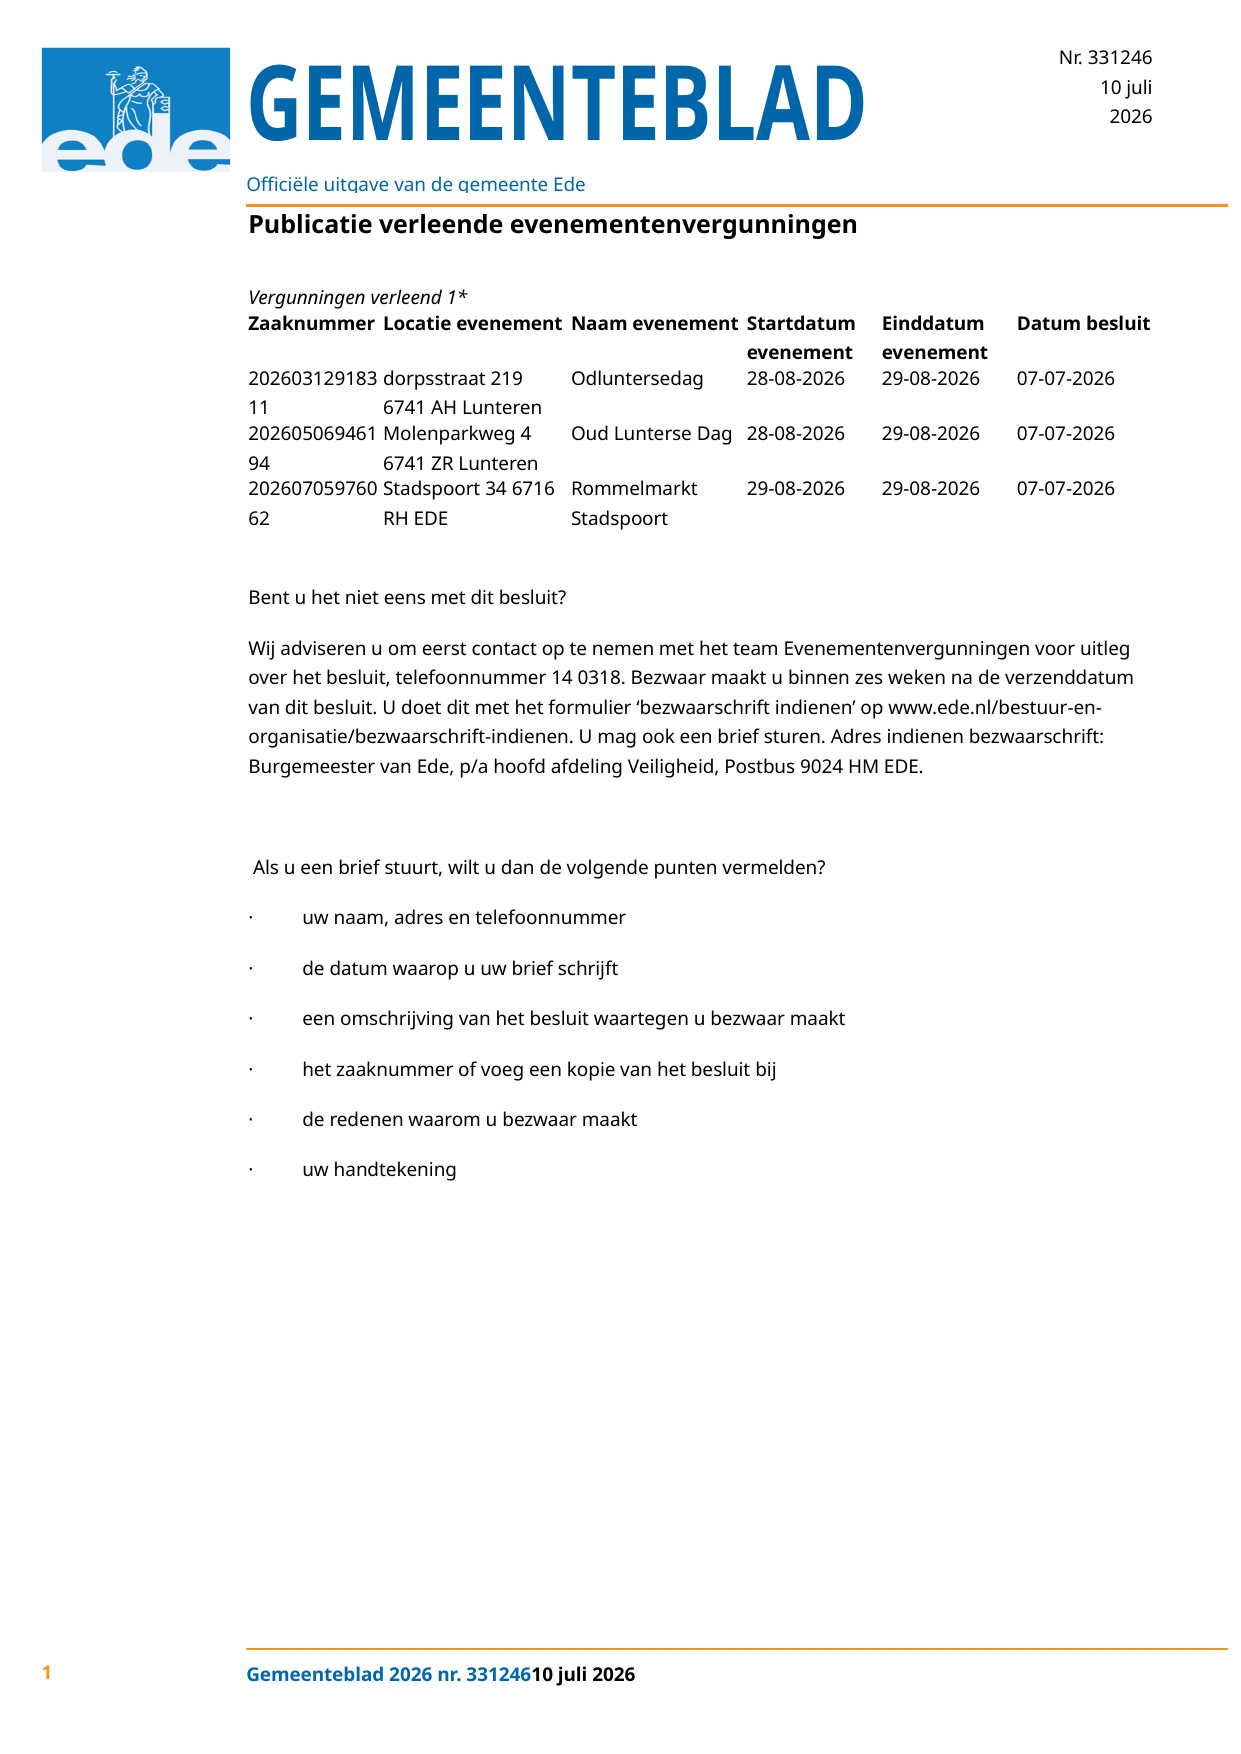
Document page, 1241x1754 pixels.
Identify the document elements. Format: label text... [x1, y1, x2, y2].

table_cell 07-07-2026 [1017, 365, 1152, 420]
table_cell 28-08-2026 [747, 420, 882, 476]
text Wij adviseren u om eerst contact op te nemen met het team Evenementenvergunningen voor uitleg over het besluit, telefoonnummer 14 0318. Bezwaar maakt u binnen zes weken na de verzenddatum van dit besluit. U doet dit met het formulier ‘bezwaarschrift indienen’ op www.ede.nl/bestuur-en-organisatie/bezwaarschrift-indienen. U mag ook een brief sturen. Adres indienen bezwaarschrift: Burgemeester van Ede, p/a hoofd afdeling Veiligheid, Postbus 9024 HM EDE. [248, 635, 1152, 779]
text Publicatie verleende evenementenvergunningen [248, 207, 1152, 241]
table_header Einddatum evenement [882, 310, 1017, 365]
text Vergunningen verleend 1* [248, 284, 1152, 309]
table_cell 29-08-2026 [882, 365, 1017, 420]
table_cell 07-07-2026 [1017, 420, 1152, 476]
table_header Zaaknummer [248, 310, 383, 365]
table_cell Stadspoort 34 6716 RH EDE [383, 476, 571, 531]
table_header Locatie evenement [383, 310, 571, 365]
table_header Naam evenement [571, 310, 747, 365]
table_cell Odluntersedag [571, 365, 747, 420]
table_header Datum besluit [1017, 310, 1152, 365]
text · het zaaknummer of voeg een kopie van het besluit bij [248, 1056, 1152, 1082]
table_cell 29-08-2026 [882, 420, 1017, 476]
text · de redenen waarom u bezwaar maakt [248, 1106, 1152, 1132]
text Bent u het niet eens met dit besluit? [248, 584, 1152, 610]
text · de datum waarop u uw brief schrijft [248, 955, 1152, 981]
table_cell Molenparkweg 4 6741 ZR Lunteren [383, 420, 571, 476]
table_cell 29-08-2026 [747, 476, 882, 531]
picture [41, 47, 231, 172]
table_cell 28-08-2026 [747, 365, 882, 420]
table_cell 20260705976062 [248, 476, 383, 531]
table_cell 07-07-2026 [1017, 476, 1152, 531]
table_cell Rommelmarkt Stadspoort [571, 476, 747, 531]
text Als u een brief stuurt, wilt u dan de volgende punten vermelden? [248, 854, 1152, 880]
table_cell Oud Lunterse Dag [571, 420, 747, 476]
table_cell 20260506946194 [248, 420, 383, 476]
text · uw handtekening [248, 1157, 1152, 1182]
text · uw naam, adres en telefoonnummer [248, 904, 1152, 930]
table_cell dorpsstraat 219 6741 AH Lunteren [383, 365, 571, 420]
table_cell 29-08-2026 [882, 476, 1017, 531]
text · een omschrijving van het besluit waartegen u bezwaar maakt [248, 1005, 1152, 1031]
table_header Startdatum evenement [747, 310, 882, 365]
table_cell 20260312918311 [248, 365, 383, 420]
